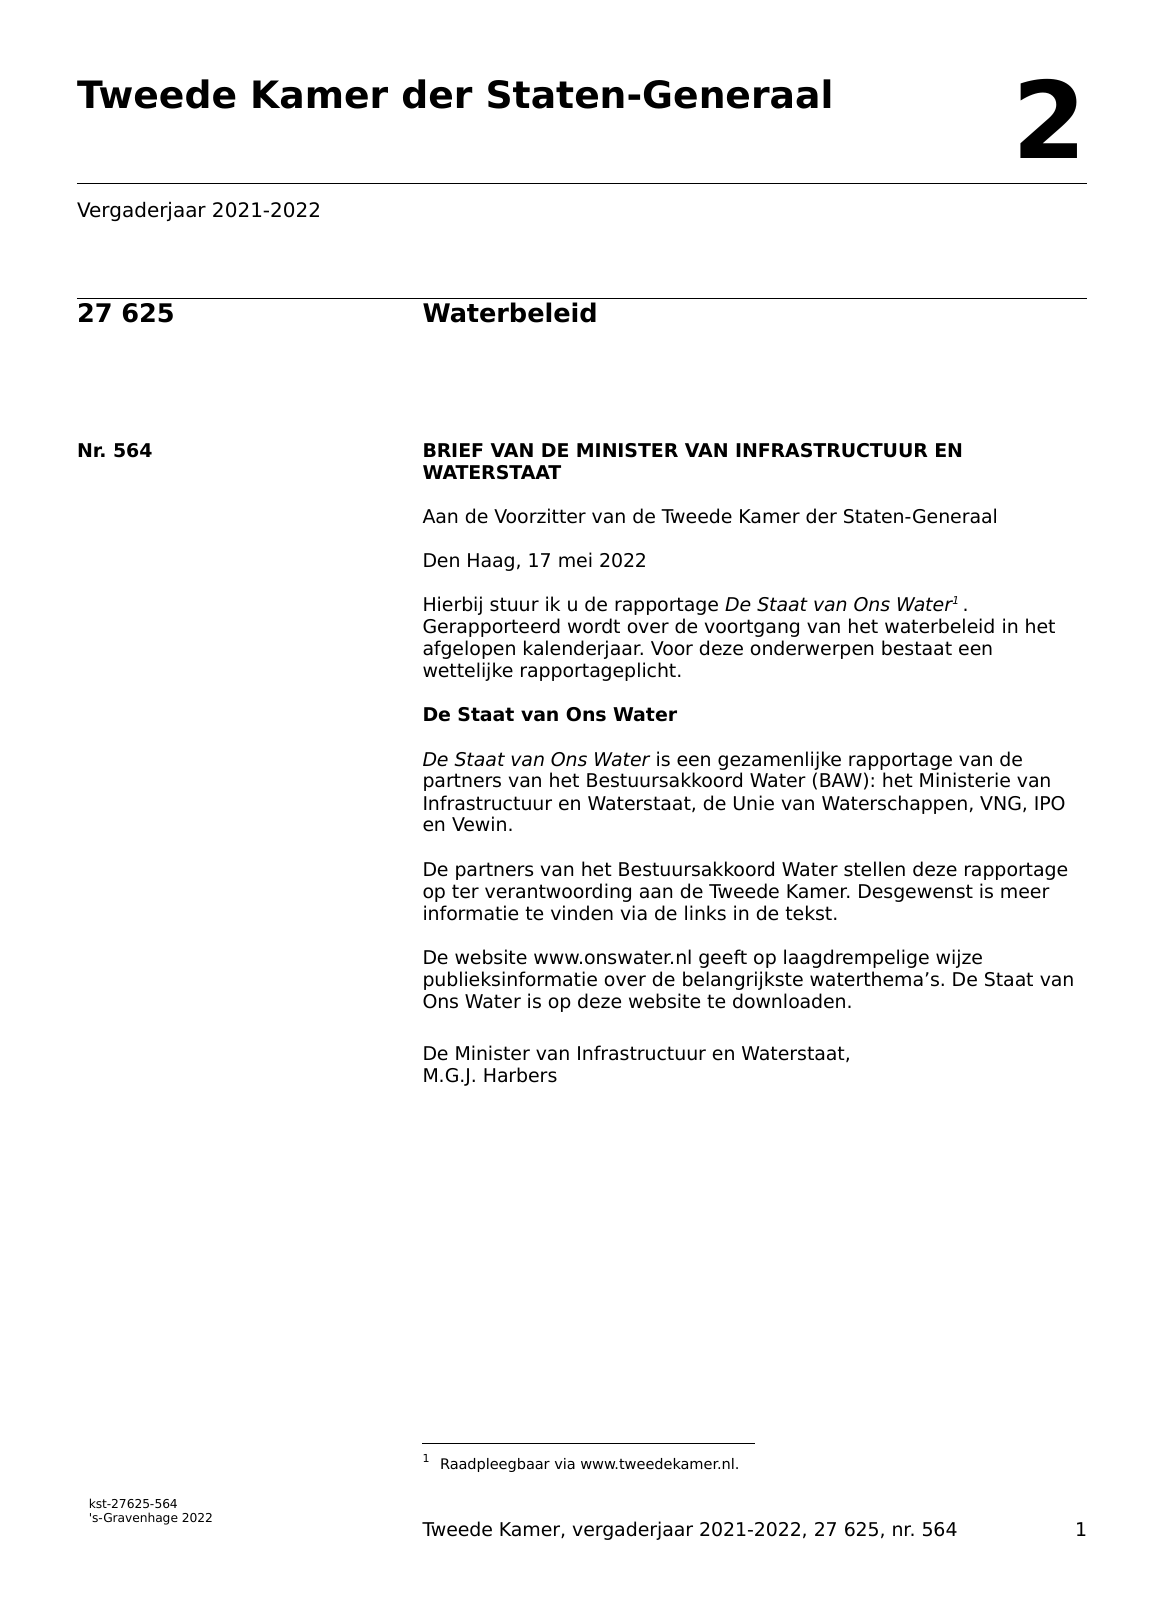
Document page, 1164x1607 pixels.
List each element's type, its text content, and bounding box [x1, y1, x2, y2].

text De website www.onswater.nl geeft op laagdrempelige wijze publieksinformatie over de belangrijkste waterthema’s. De Staat van Ons Water is op deze website te downloaden. [422, 947, 1087, 1013]
subtitle Nr. 564 BRIEF VAN DE MINISTER VAN INFRASTRUCTUUR EN WATERSTAAT [77, 440, 1087, 484]
table_header Tweede Kamer der Staten-Generaal [77, 59, 886, 183]
text De Staat van Ons Water is een gezamenlijke rapportage van de partners van het Bestuursakkoord Water (BAW): het Ministerie van Infrastructuur en Waterstaat, de Unie van Waterschappen, VNG, IPO en Vewin. [422, 748, 1087, 836]
table_header 2 [886, 59, 1087, 183]
text Raadpleegbaar via www.tweedekamer.nl. [422, 1452, 1087, 1474]
text Den Haag, 17 mei 2022 [422, 550, 1087, 572]
text De partners van het Bestuursakkoord Water stellen deze rapportage op ter verantwoording aan de Tweede Kamer. Desgewenst is meer informatie te vinden via de links in de tekst. [422, 858, 1087, 924]
table_cell Vergaderjaar 2021-2022 [77, 184, 1087, 298]
text Hierbij stuur ik u de rapportage De Staat van Ons Water. Gerapporteerd wordt over de voortgang van het waterbeleid in het afgelopen kalenderjaar. Voor deze onderwerpen bestaat een wettelijke rapportageplicht. [422, 594, 1087, 682]
text Aan de Voorzitter van de Tweede Kamer der Staten-Generaal [422, 506, 1087, 528]
subtitle De Staat van Ons Water [422, 704, 1087, 726]
text 's-Gravenhage 2022 [88, 1511, 323, 1525]
text kst-27625-564 [88, 1497, 323, 1511]
subtitle 27 625 Waterbeleid [77, 299, 1087, 329]
text De Minister van Infrastructuur en Waterstaat, M.G.J. Harbers [422, 1043, 1087, 1087]
